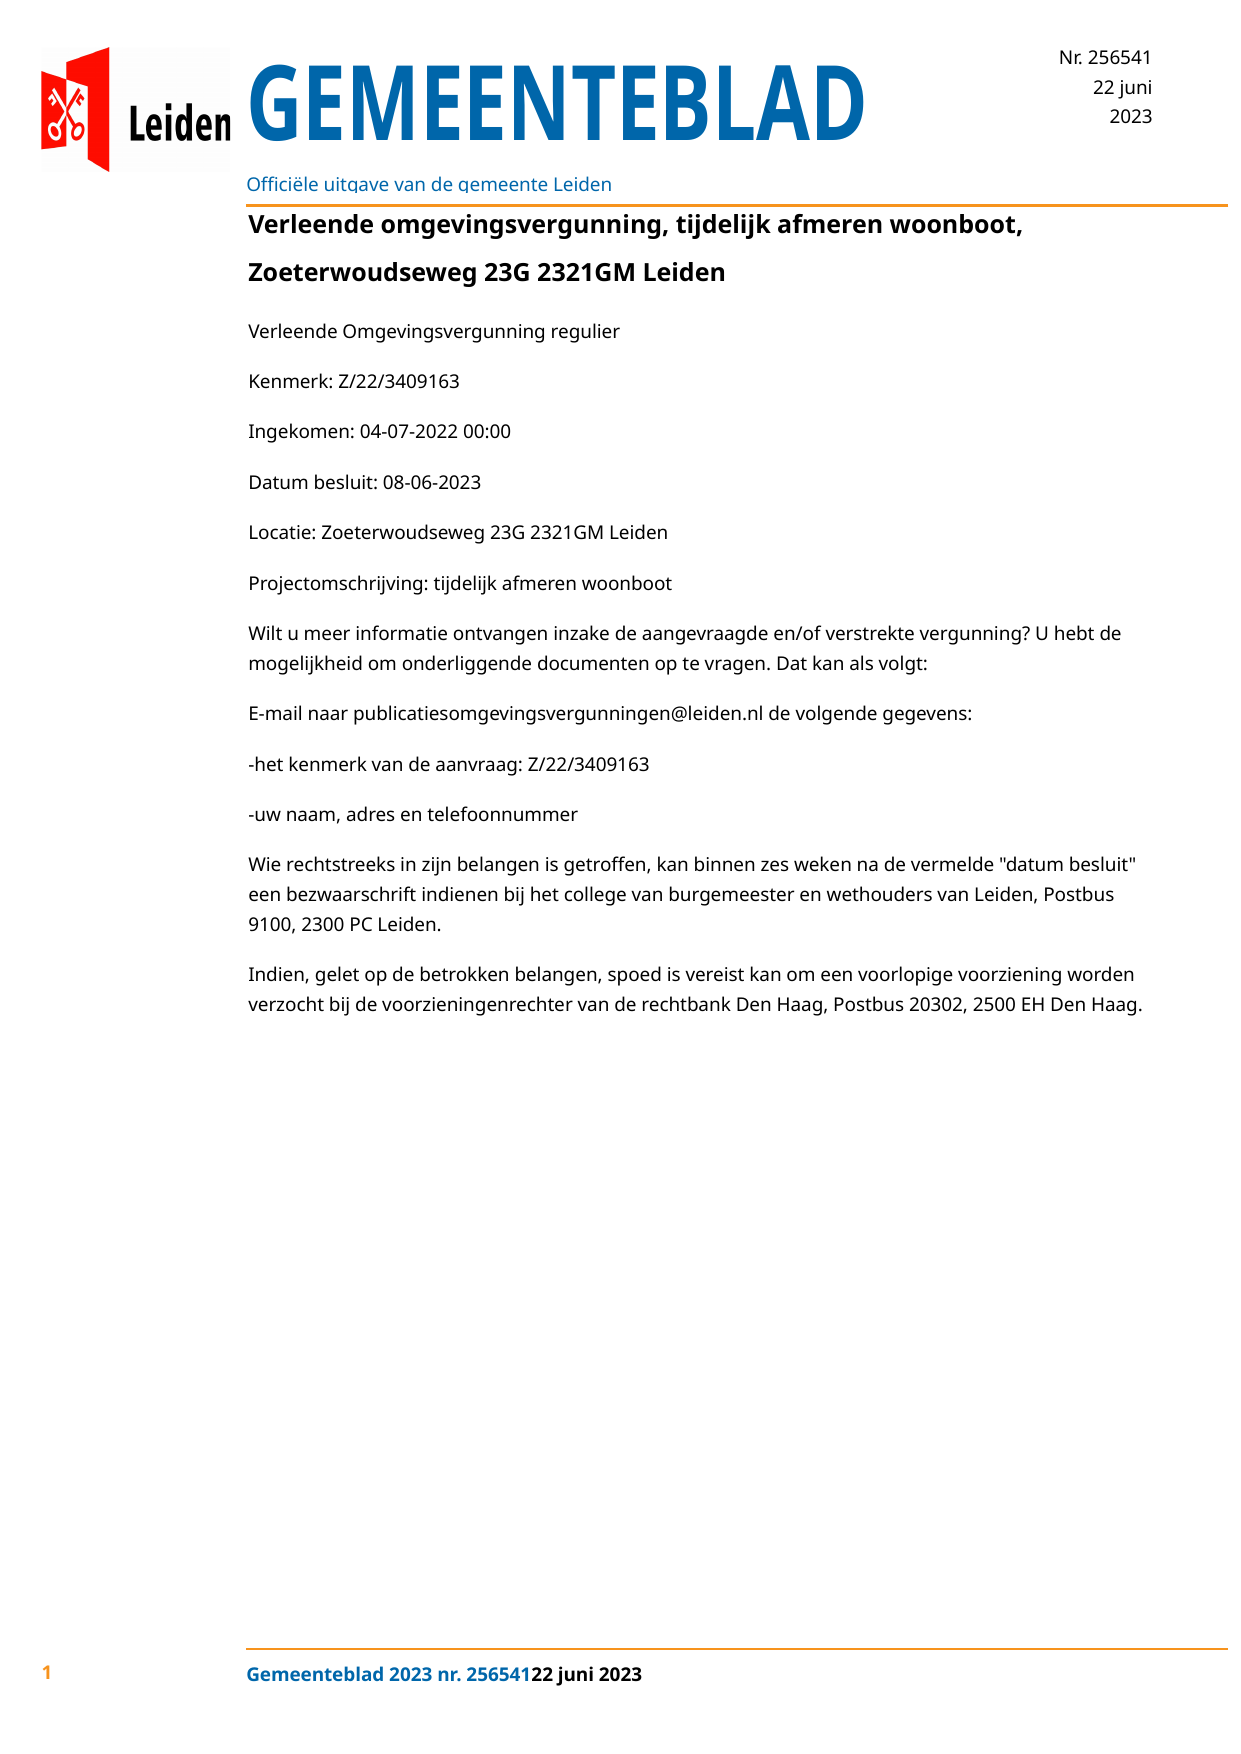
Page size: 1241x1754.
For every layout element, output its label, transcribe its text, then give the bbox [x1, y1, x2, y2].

picture [41, 47, 231, 172]
text Ingekomen: 04-07-2022 00:00 [248, 419, 1152, 444]
text Verleende omgevingsvergunning, tijdelijk afmeren woonboot, Zoeterwoudseweg 23G 2321GM Leiden [248, 207, 1152, 288]
text Projectomschrijving: tijdelijk afmeren woonboot [248, 570, 1152, 596]
text Kenmerk: Z/22/3409163 [248, 368, 1152, 394]
text -het kenmerk van de aanvraag: Z/22/3409163 [248, 751, 1152, 777]
text Verleende Omgevingsvergunning regulier [248, 318, 1152, 344]
text Locatie: Zoeterwoudseweg 23G 2321GM Leiden [248, 519, 1152, 545]
text -uw naam, adres en telefoonnummer [248, 801, 1152, 827]
text Wilt u meer informatie ontvangen inzake de aangevraagde en/of verstrekte vergunning? U hebt de mogelijkheid om onderliggende documenten op te vragen. Dat kan als volgt: [248, 620, 1152, 676]
text Indien, gelet op de betrokken belangen, spoed is vereist kan om een voorlopige voorziening worden verzocht bij de voorzieningenrechter van de rechtbank Den Haag, Postbus 20302, 2500 EH Den Haag. [248, 961, 1152, 1017]
text Datum besluit: 08-06-2023 [248, 469, 1152, 495]
text Wie rechtstreeks in zijn belangen is getroffen, kan binnen zes weken na de vermelde "datum besluit" een bezwaarschrift indienen bij het college van burgemeester en wethouders van Leiden, Postbus 9100, 2300 PC Leiden. [248, 852, 1152, 937]
text E-mail naar publicatiesomgevingsvergunningen@leiden.nl de volgende gegevens: [248, 700, 1152, 726]
